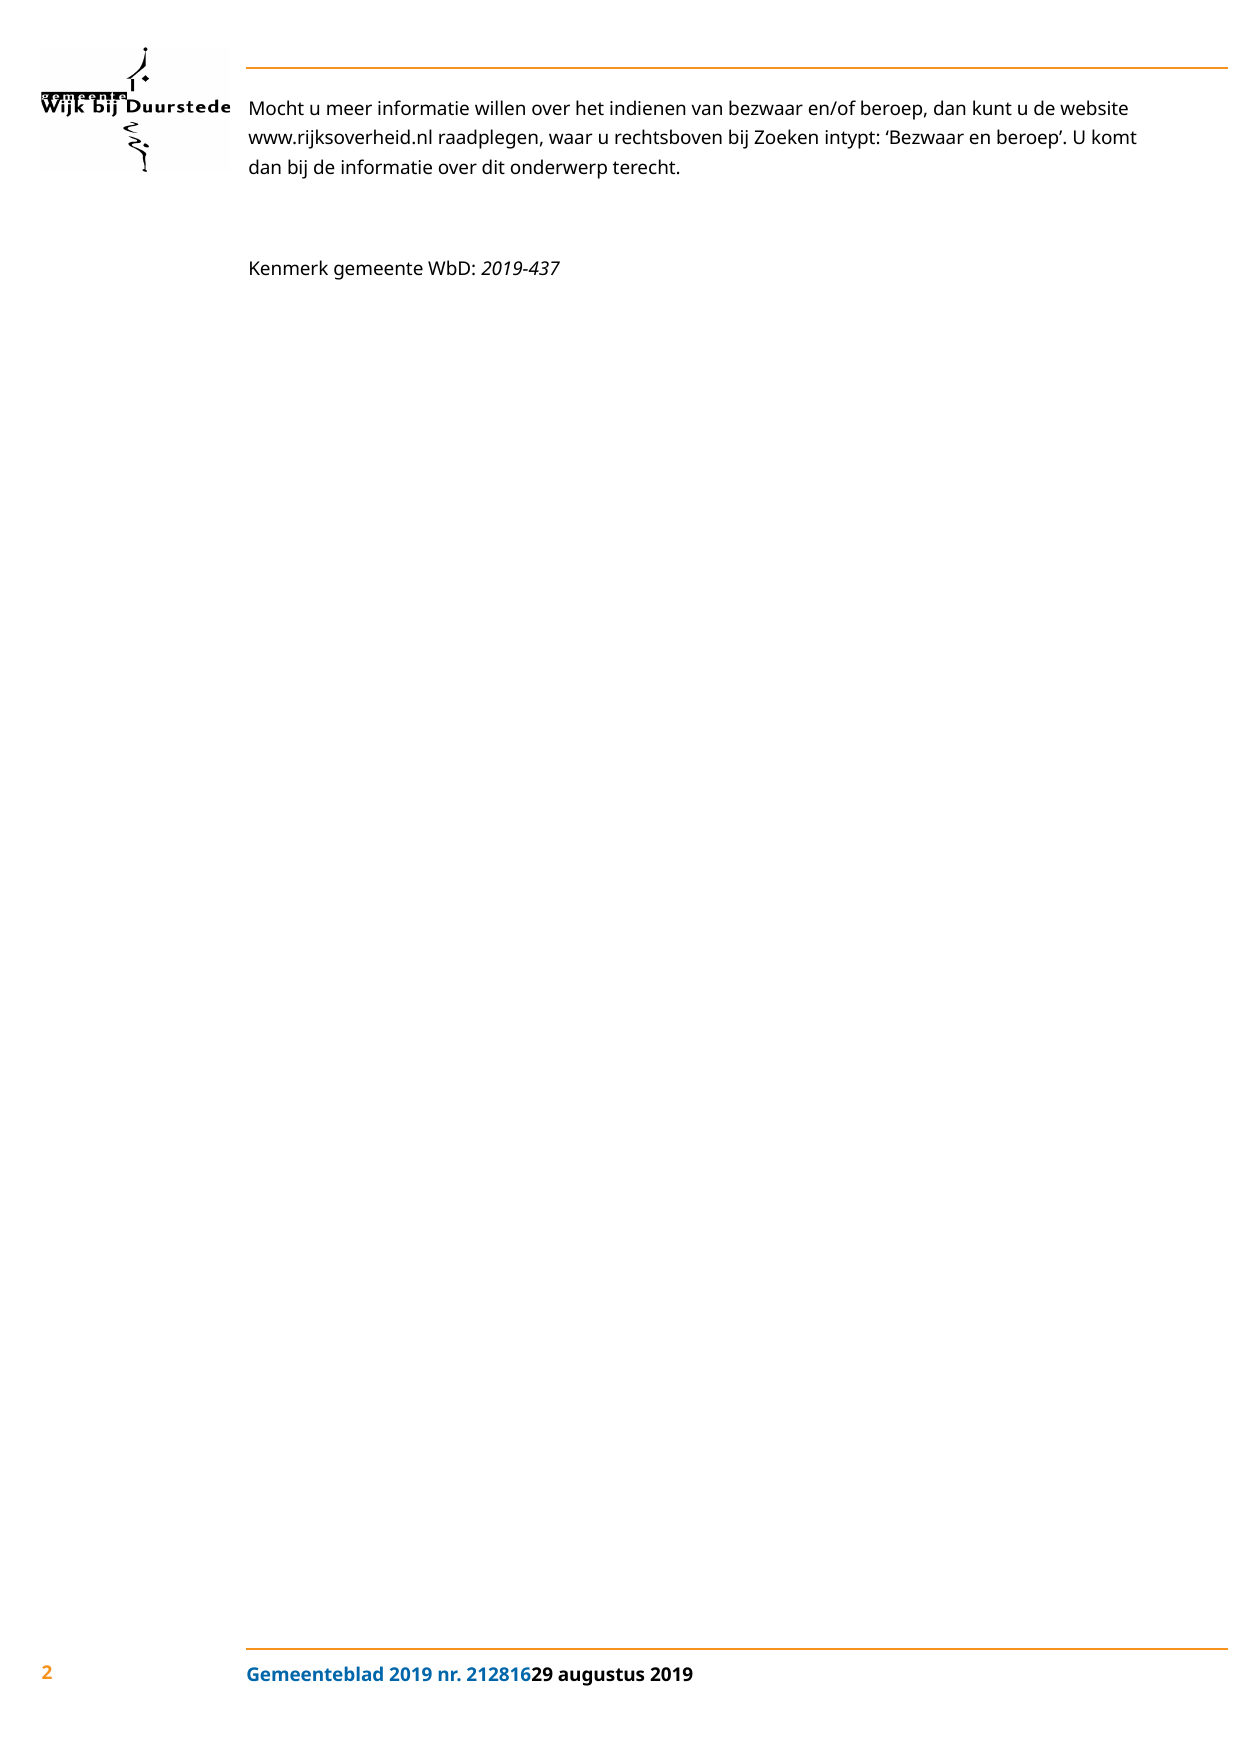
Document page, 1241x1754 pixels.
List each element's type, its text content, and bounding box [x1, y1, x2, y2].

text Kenmerk gemeente WbD: 2019-437 [248, 255, 1152, 281]
text Mocht u meer informatie willen over het indienen van bezwaar en/of beroep, dan kunt u de website www.rijksoverheid.nl raadplegen, waar u rechtsboven bij Zoeken intypt: ‘Bezwaar en beroep’. U komt dan bij de informatie over dit onderwerp terecht. [248, 95, 1152, 180]
picture [41, 47, 231, 172]
